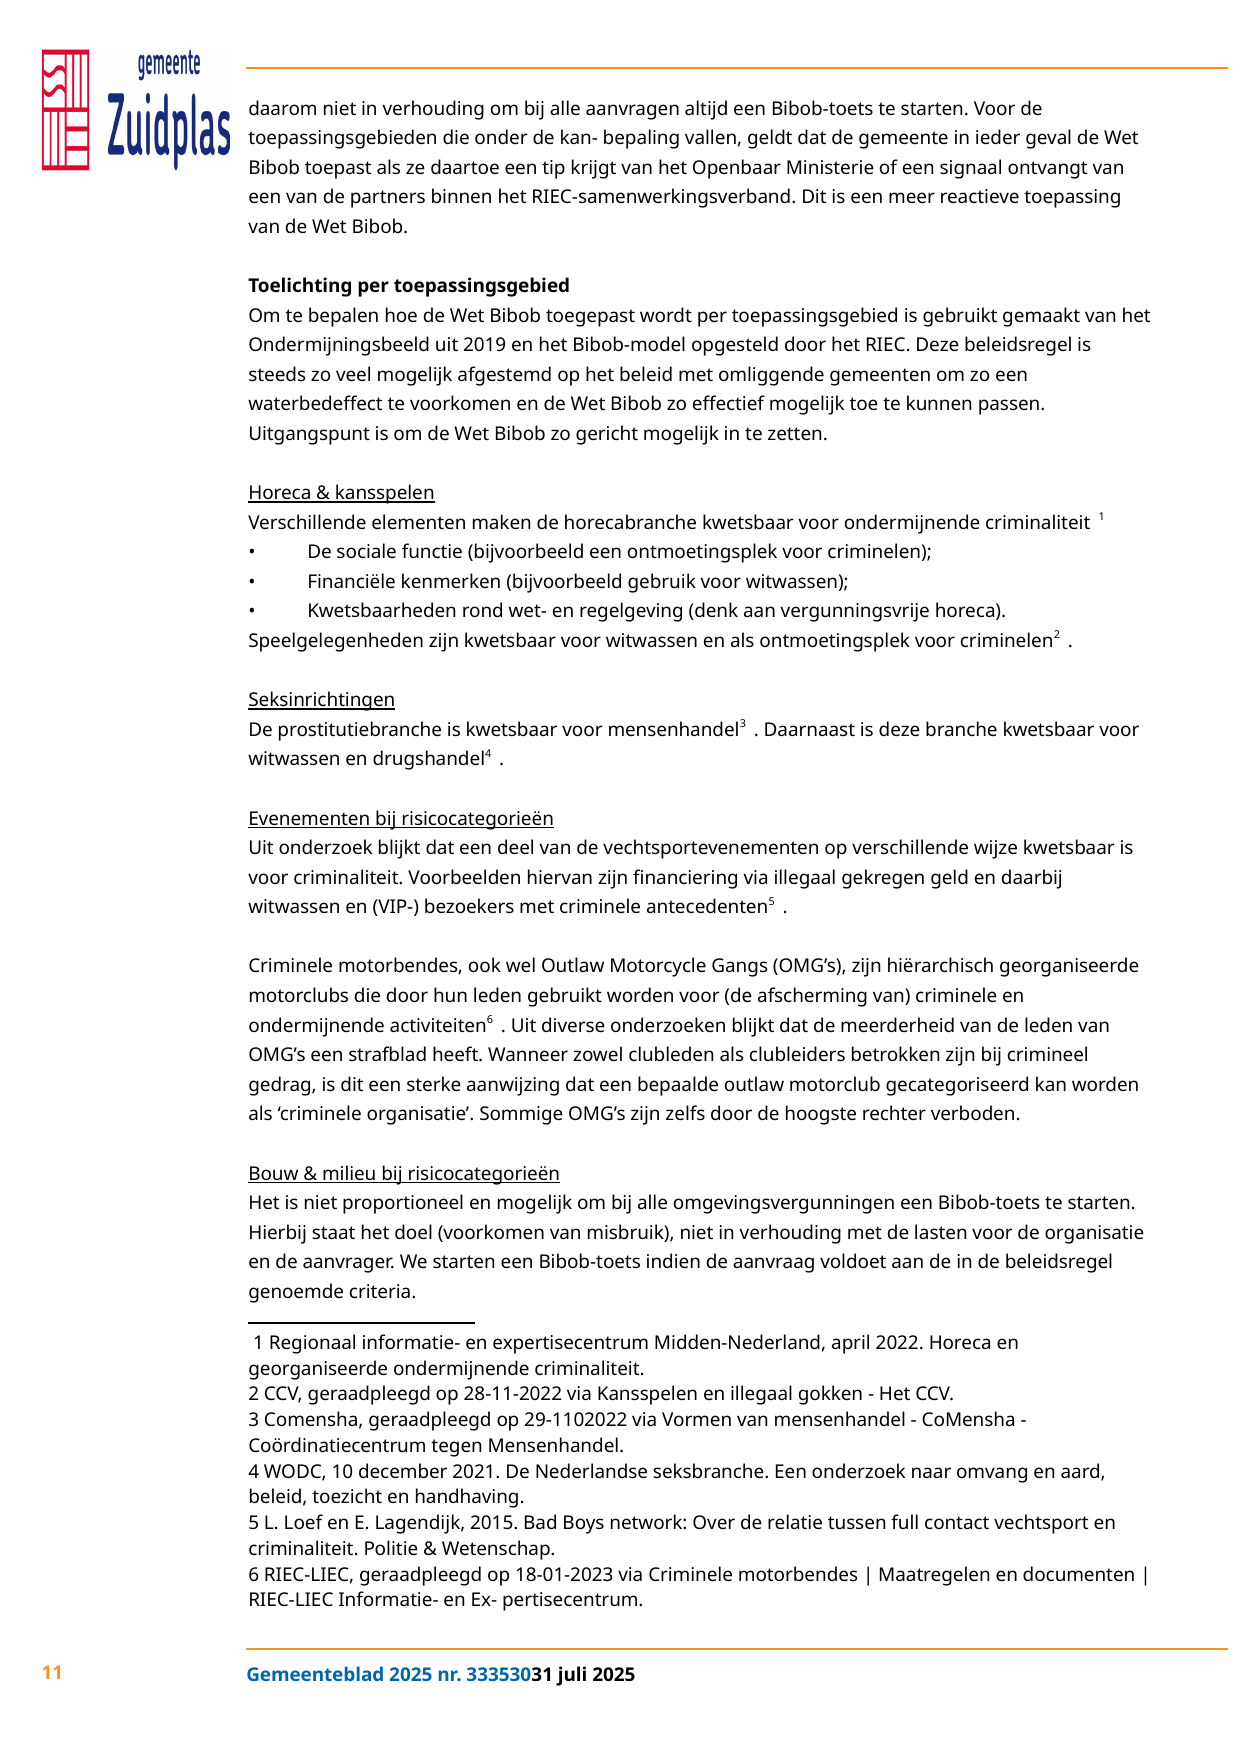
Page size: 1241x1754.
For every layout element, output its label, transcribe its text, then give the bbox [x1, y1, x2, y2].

text Evenementen bij risicocategorieën [248, 805, 1152, 831]
text Horeca & kansspelen [248, 479, 1152, 505]
text Comensha, geraadpleegd op 29-1102022 via Vormen van mensenhandel - CoMensha - Coördinatiecentrum tegen Mensenhandel. [248, 1406, 1152, 1458]
text Verschillende elementen maken de horecabranche kwetsbaar voor ondermijnende criminaliteit [248, 509, 1152, 535]
text Toelichting per toepassingsgebied [248, 272, 1152, 298]
text WODC, 10 december 2021. De Nederlandse seksbranche. Een onderzoek naar omvang en aard, beleid, toezicht en handhaving. [248, 1458, 1152, 1509]
text Om te bepalen hoe de Wet Bibob toegepast wordt per toepassingsgebied is gebruikt gemaakt van het Ondermijningsbeeld uit 2019 en het Bibob-model opgesteld door het RIEC. Deze beleidsregel is steeds zo veel mogelijk afgestemd op het beleid met omliggende gemeenten om zo een waterbedeffect te voorkomen en de Wet Bibob zo effectief mogelijk toe te kunnen passen. Uitgangspunt is om de Wet Bibob zo gericht mogelijk in te zetten. [248, 302, 1152, 446]
text Bouw & milieu bij risicocategorieën [248, 1160, 1152, 1186]
list De sociale functie (bijvoorbeeld een ontmoetingsplek voor criminelen); [248, 538, 1152, 564]
text CCV, geraadpleegd op 28-11-2022 via Kansspelen en illegaal gokken - Het CCV. [248, 1381, 1152, 1406]
text Regionaal informatie- en expertisecentrum Midden-Nederland, april 2022. Horeca en georganiseerde ondermijnende criminaliteit. [248, 1329, 1152, 1381]
text Seksinrichtingen [248, 686, 1152, 712]
text RIEC-LIEC, geraadpleegd op 18-01-2023 via Criminele motorbendes | Maatregelen en documenten | RIEC-LIEC Informatie- en Ex- pertisecentrum. [248, 1561, 1152, 1612]
list Financiële kenmerken (bijvoorbeeld gebruik voor witwassen); [248, 568, 1152, 594]
list Kwetsbaarheden rond wet- en regelgeving (denk aan vergunningsvrije horeca). [248, 598, 1152, 623]
text Het is niet proportioneel en mogelijk om bij alle omgevingsvergunningen een Bibob-toets te starten. Hierbij staat het doel (voorkomen van misbruik), niet in verhouding met de lasten voor de organisatie en de aanvrager. We starten een Bibob-toets indien de aanvraag voldoet aan de in de beleidsregel genoemde criteria. [248, 1189, 1152, 1304]
text De prostitutiebranche is kwetsbaar voor mensenhandel . Daarnaast is deze branche kwetsbaar voor witwassen en drugshandel . [248, 716, 1152, 771]
text Criminele motorbendes, ook wel Outlaw Motorcycle Gangs (OMG’s), zijn hiërarchisch georganiseerde motorclubs die door hun leden gebruikt worden voor (de afscherming van) criminele en ondermijnende activiteiten . Uit diverse onderzoeken blijkt dat de meerderheid van de leden van OMG’s een strafblad heeft. Wanneer zowel clubleden als clubleiders betrokken zijn bij crimineel gedrag, is dit een sterke aanwijzing dat een bepaalde outlaw motorclub gecategoriseerd kan worden als ‘criminele organisatie’. Sommige OMG’s zijn zelfs door de hoogste rechter verboden. [248, 953, 1152, 1126]
picture [41, 47, 231, 172]
text daarom niet in verhouding om bij alle aanvragen altijd een Bibob-toets te starten. Voor de toepassingsgebieden die onder de kan- bepaling vallen, geldt dat de gemeente in ieder geval de Wet Bibob toepast als ze daartoe een tip krijgt van het Openbaar Ministerie of een signaal ontvangt van een van de partners binnen het RIEC-samenwerkingsverband. Dit is een meer reactieve toepassing van de Wet Bibob. [248, 95, 1152, 239]
text Speelgelegenheden zijn kwetsbaar voor witwassen en als ontmoetingsplek voor criminelen . [248, 627, 1152, 653]
text Uit onderzoek blijkt dat een deel van de vechtsportevenementen op verschillende wijze kwetsbaar is voor criminaliteit. Voorbeelden hiervan zijn financiering via illegaal gekregen geld en daarbij witwassen en (VIP-) bezoekers met criminele antecedenten . [248, 834, 1152, 919]
text L. Loef en E. Lagendijk, 2015. Bad Boys network: Over de relatie tussen full contact vechtsport en criminaliteit. Politie & Wetenschap. [248, 1509, 1152, 1561]
